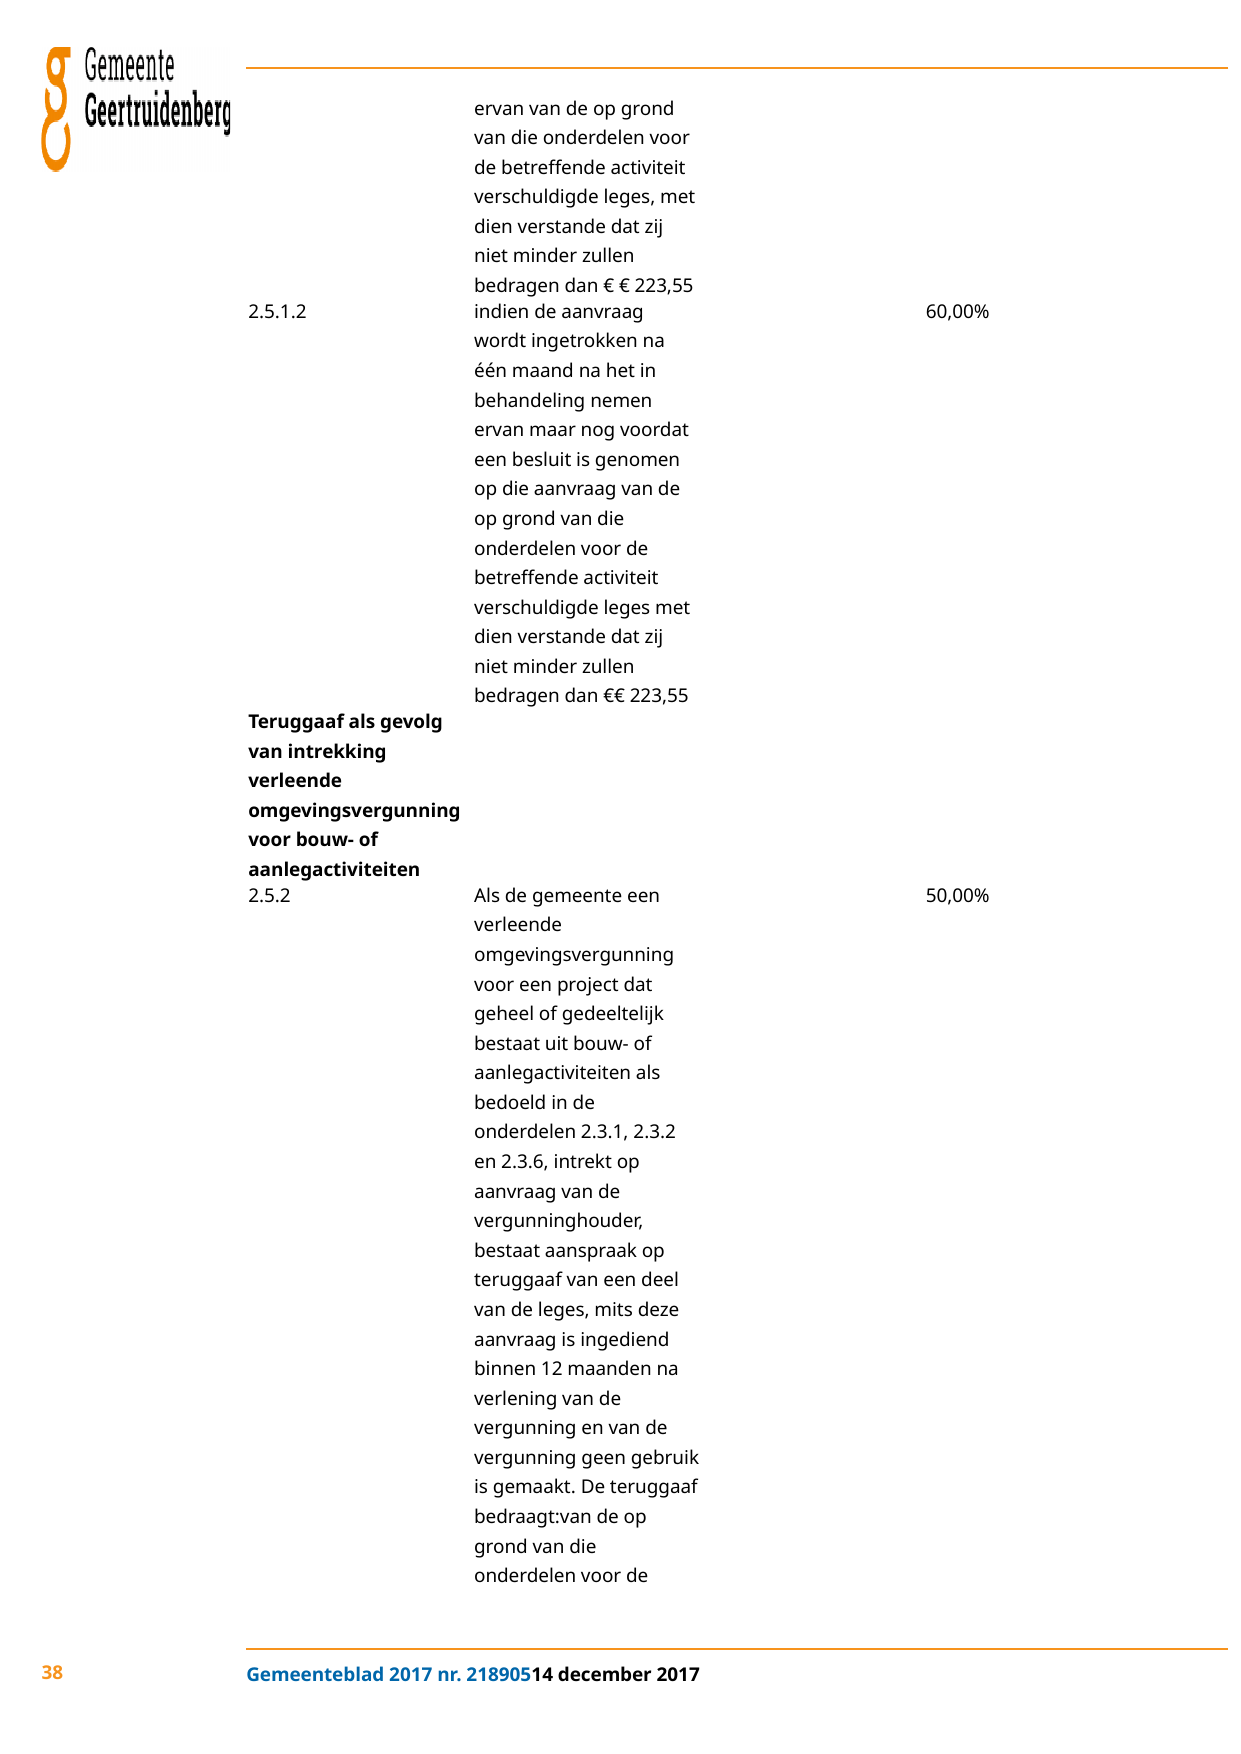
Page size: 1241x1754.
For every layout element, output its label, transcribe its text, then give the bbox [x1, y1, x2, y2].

picture [41, 47, 231, 172]
table_cell Als de gemeente een verleende omgevingsvergunning voor een project dat geheel of gedeeltelijk bestaat uit bouw- of aanlegactiviteiten als bedoeld in de onderdelen 2.3.1, 2.3.2 en 2.3.6, intrekt op aanvraag van de vergunninghouder, bestaat aanspraak op teruggaaf van een deel van de leges, mits deze aanvraag is ingediend binnen 12 maanden na verlening van de vergunning en van de vergunning geen gebruik is gemaakt. De teruggaaf bedraagt:van de op grond van die onderdelen voor de [474, 882, 700, 1588]
table_cell [926, 95, 1152, 298]
table_cell ervan van de op grond van die onderdelen voor de betreffende activiteit verschuldigde leges, met dien verstande dat zij niet minder zullen bedragen dan € € 223,55 [474, 95, 700, 298]
table_cell indien de aanvraag wordt ingetrokken na één maand na het in behandeling nemen ervan maar nog voordat een besluit is genomen op die aanvraag van de op grond van die onderdelen voor de betreffende activiteit verschuldigde leges met dien verstande dat zij niet minder zullen bedragen dan €€ 223,55 [474, 298, 700, 708]
table_cell 2.5.2 [248, 882, 474, 1588]
table_cell [248, 95, 474, 298]
table_cell [700, 95, 926, 298]
table_cell 2.5.1.2 [248, 298, 474, 708]
table_cell [700, 882, 926, 1588]
table_cell [700, 298, 926, 708]
table_cell Teruggaaf als gevolg van intrekking verleende omgevingsvergunning voor bouw- of aanlegactiviteiten [248, 708, 474, 882]
table_cell 50,00% [926, 882, 1152, 1588]
table_cell 60,00% [926, 298, 1152, 708]
